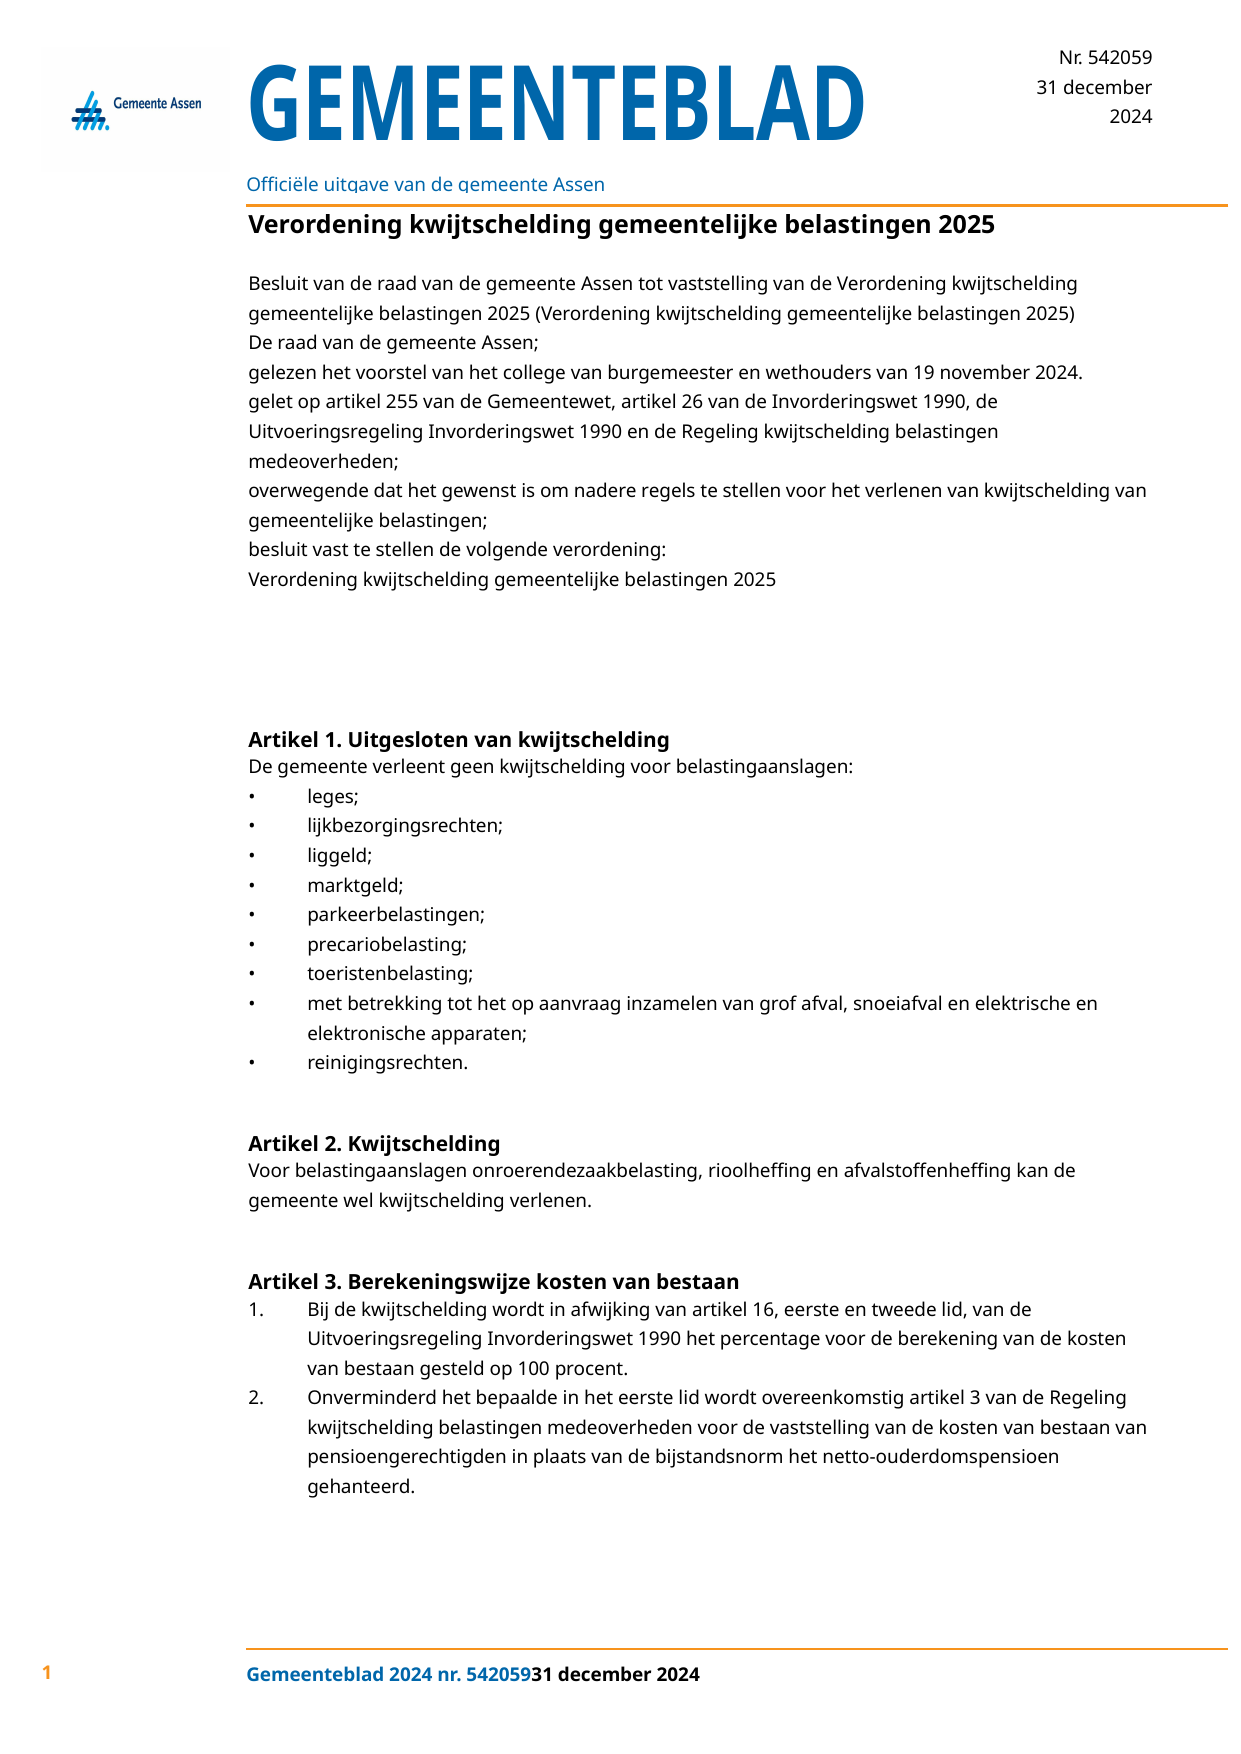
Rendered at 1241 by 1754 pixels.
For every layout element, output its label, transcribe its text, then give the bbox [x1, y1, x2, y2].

list Onverminderd het bepaalde in het eerste lid wordt overeenkomstig artikel 3 van de Regeling kwijtschelding belastingen medeoverheden voor de vaststelling van de kosten van bestaan van pensioengerechtigden in plaats van de bijstandsnorm het netto-ouderdomspensioen gehanteerd. [248, 1384, 1152, 1499]
picture [41, 47, 231, 172]
text Verordening kwijtschelding gemeentelijke belastingen 2025 [248, 207, 1152, 241]
list liggeld; [248, 842, 1152, 868]
list Bij de kwijtschelding wordt in afwijking van artikel 16, eerste en tweede lid, van de Uitvoeringsregeling Invorderingswet 1990 het percentage voor de berekening van de kosten van bestaan gesteld op 100 procent. [248, 1296, 1152, 1381]
list lijkbezorgingsrechten; [248, 813, 1152, 838]
text overwegende dat het gewenst is om nadere regels te stellen voor het verlenen van kwijtschelding van gemeentelijke belastingen; [248, 477, 1152, 533]
list precariobelasting; [248, 931, 1152, 957]
text De gemeente verleent geen kwijtschelding voor belastingaanslagen: [248, 753, 1152, 779]
text Artikel 1. Uitgesloten van kwijtschelding [248, 725, 1152, 753]
list reinigingsrechten. [248, 1049, 1152, 1075]
text gelet op artikel 255 van de Gemeentewet, artikel 26 van de Invorderingswet 1990, de Uitvoeringsregeling Invorderingswet 1990 en de Regeling kwijtschelding belastingen medeoverheden; [248, 389, 1152, 473]
list toeristenbelasting; [248, 961, 1152, 986]
text Artikel 3. Berekeningswijze kosten van bestaan [248, 1267, 1152, 1296]
list leges; [248, 783, 1152, 809]
text Besluit van de raad van de gemeente Assen tot vaststelling van de Verordening kwijtschelding gemeentelijke belastingen 2025 (Verordening kwijtschelding gemeentelijke belastingen 2025) [248, 270, 1152, 326]
text gelezen het voorstel van het college van burgemeester en wethouders van 19 november 2024. [248, 359, 1152, 385]
text Verordening kwijtschelding gemeentelijke belastingen 2025 [248, 566, 1152, 592]
list parkeerbelastingen; [248, 901, 1152, 927]
list marktgeld; [248, 872, 1152, 897]
text Voor belastingaanslagen onroerendezaakbelasting, rioolheffing en afvalstoffenheffing kan de gemeente wel kwijtschelding verlenen. [248, 1158, 1152, 1213]
list met betrekking tot het op aanvraag inzamelen van grof afval, snoeiafval en elektrische en elektronische apparaten; [248, 990, 1152, 1045]
text besluit vast te stellen de volgende verordening: [248, 537, 1152, 562]
text De raad van de gemeente Assen; [248, 329, 1152, 355]
text Artikel 2. Kwijtschelding [248, 1129, 1152, 1158]
